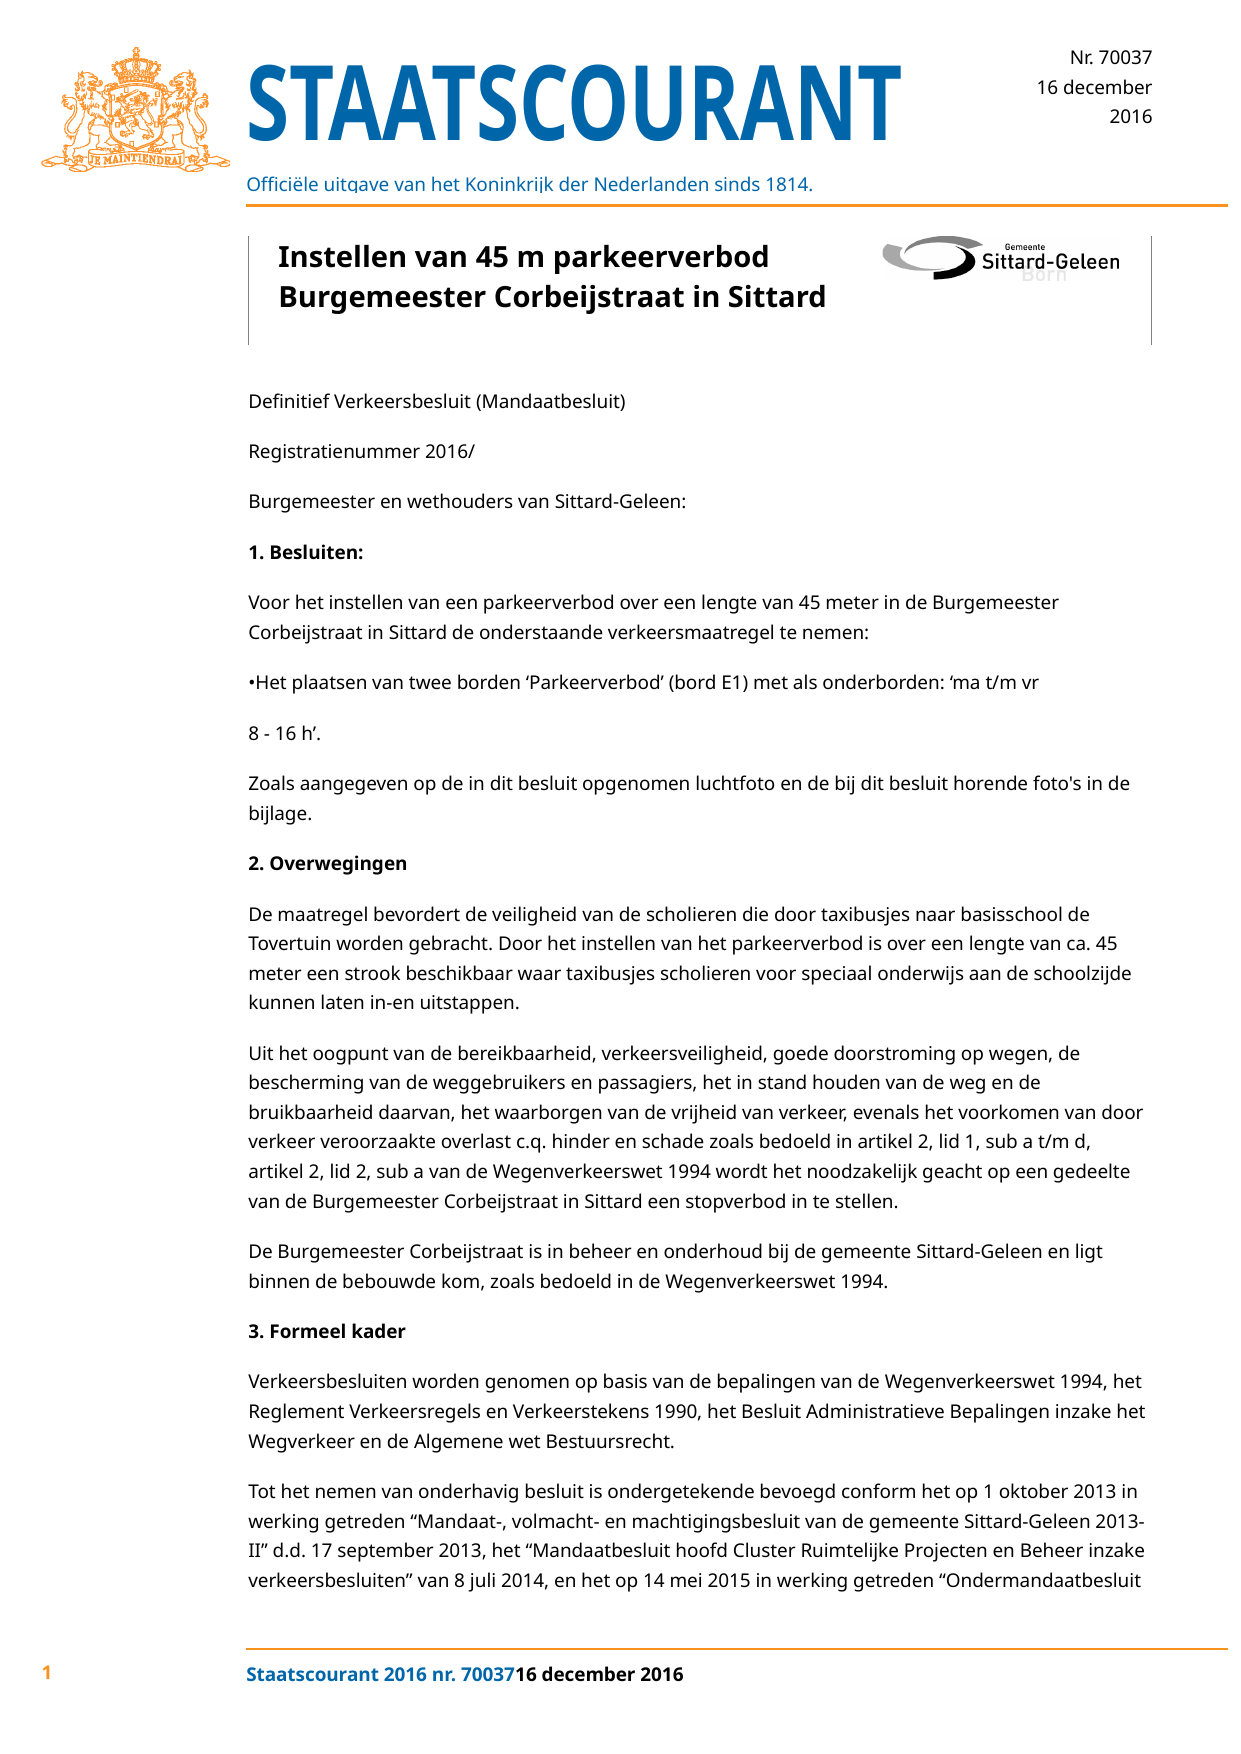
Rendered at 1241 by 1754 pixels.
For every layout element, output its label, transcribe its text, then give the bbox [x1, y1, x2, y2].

text 2. Overwegingen [248, 850, 1152, 876]
text 8 - 16 h’. [248, 720, 1152, 746]
picture [882, 236, 1119, 281]
text Uit het oogpunt van de bereikbaarheid, verkeersveiligheid, goede doorstroming op wegen, de bescherming van de weggebruikers en passagiers, het in stand houden van de weg en de bruikbaarheid daarvan, het waarborgen van de vrijheid van verkeer, evenals het voorkomen van door verkeer veroorzaakte overlast c.q. hinder en schade zoals bedoeld in artikel 2, lid 1, sub a t/m d, artikel 2, lid 2, sub a van de Wegenverkeerswet 1994 wordt het noodzakelijk geacht op een gedeelte van de Burgemeester Corbeijstraat in Sittard een stopverbod in te stellen. [248, 1040, 1152, 1214]
text 3. Formeel kader [248, 1318, 1152, 1344]
table_header Instellen van 45 m parkeerverbod Burgemeester Corbeijstraat in Sittard [249, 236, 850, 345]
text Definitief Verkeersbesluit (Mandaatbesluit) [248, 388, 1152, 414]
text 1. Besluiten: [248, 539, 1152, 565]
text Tot het nemen van onderhavig besluit is ondergetekende bevoegd conform het op 1 oktober 2013 in werking getreden “Mandaat-, volmacht- en machtigingsbesluit van de gemeente Sittard-Geleen 2013-II” d.d. 17 september 2013, het “Mandaatbesluit hoofd Cluster Ruimtelijke Projecten en Beheer inzake verkeersbesluiten” van 8 juli 2014, en het op 14 mei 2015 in werking getreden “Ondermandaatbesluit [248, 1478, 1152, 1593]
text De Burgemeester Corbeijstraat is in beheer en onderhoud bij de gemeente Sittard-Geleen en ligt binnen de bebouwde kom, zoals bedoeld in de Wegenverkeerswet 1994. [248, 1238, 1152, 1294]
picture [41, 47, 231, 172]
table_header [850, 236, 1151, 345]
text Voor het instellen van een parkeerverbod over een lengte van 45 meter in de Burgemeester Corbeijstraat in Sittard de onderstaande verkeersmaatregel te nemen: [248, 589, 1152, 645]
text •Het plaatsen van twee borden ‘Parkeerverbod’ (bord E1) met als onderborden: ‘ma t/m vr [248, 669, 1152, 695]
text Verkeersbesluiten worden genomen op basis van de bepalingen van de Wegenverkeerswet 1994, het Reglement Verkeersregels en Verkeerstekens 1990, het Besluit Administratieve Bepalingen inzake het Wegverkeer en de Algemene wet Bestuursrecht. [248, 1369, 1152, 1454]
text Zoals aangegeven op de in dit besluit opgenomen luchtfoto en de bij dit besluit horende foto's in de bijlage. [248, 770, 1152, 826]
text De maatregel bevordert de veiligheid van de scholieren die door taxibusjes naar basisschool de Tovertuin worden gebracht. Door het instellen van het parkeerverbod is over een lengte van ca. 45 meter een strook beschikbaar waar taxibusjes scholieren voor speciaal onderwijs aan de schoolzijde kunnen laten in-en uitstappen. [248, 901, 1152, 1015]
text Registratienummer 2016/ [248, 438, 1152, 464]
text Burgemeester en wethouders van Sittard-Geleen: [248, 489, 1152, 514]
